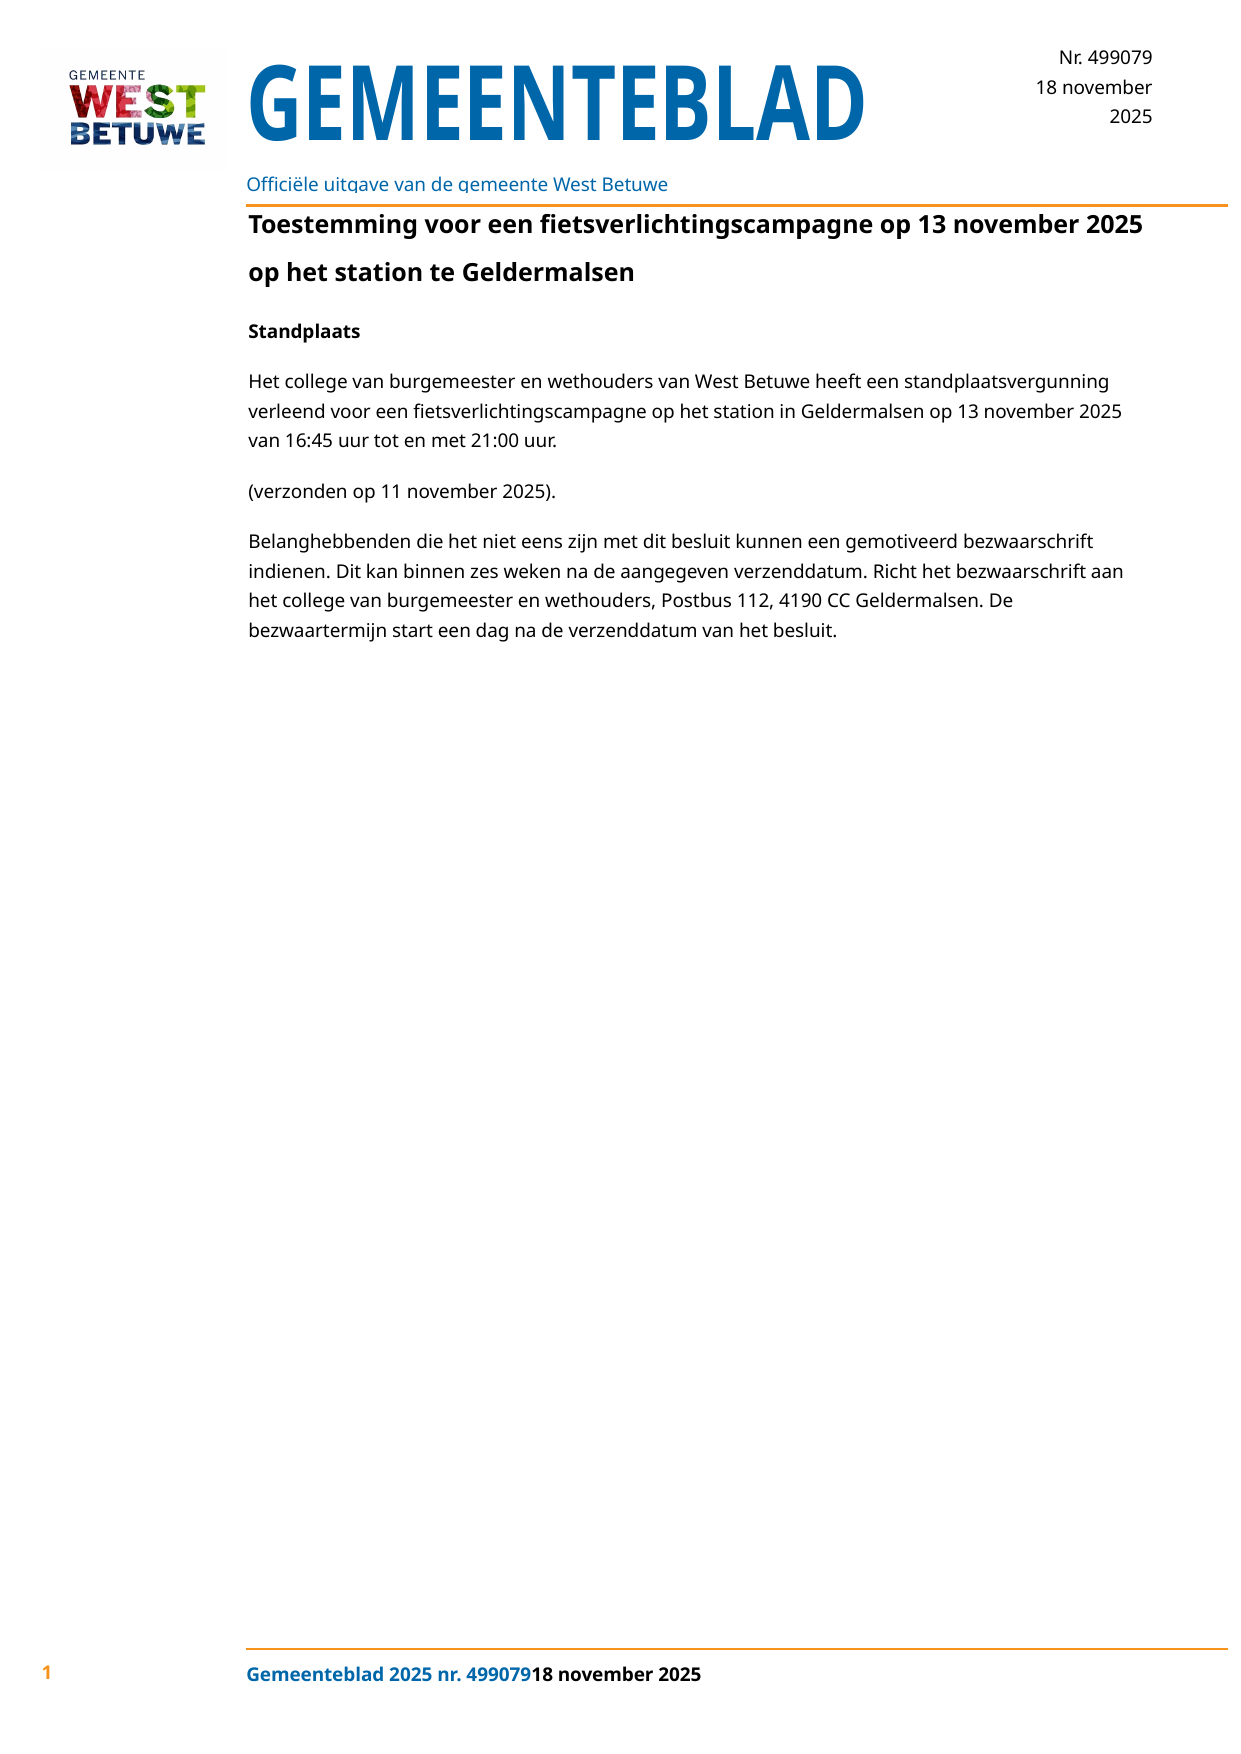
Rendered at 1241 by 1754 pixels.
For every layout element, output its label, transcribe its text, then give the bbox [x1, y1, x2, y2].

picture [41, 47, 231, 172]
text (verzonden op 11 november 2025). [248, 478, 1152, 504]
text Toestemming voor een fietsverlichtingscampagne op 13 november 2025 op het station te Geldermalsen [248, 207, 1152, 288]
text Het college van burgemeester en wethouders van West Betuwe heeft een standplaatsvergunning verleend voor een fietsverlichtingscampagne op het station in Geldermalsen op 13 november 2025 van 16:45 uur tot en met 21:00 uur. [248, 368, 1152, 453]
text Belanghebbenden die het niet eens zijn met dit besluit kunnen een gemotiveerd bezwaarschrift indienen. Dit kan binnen zes weken na de aangegeven verzenddatum. Richt het bezwaarschrift aan het college van burgemeester en wethouders, Postbus 112, 4190 CC Geldermalsen. De bezwaartermijn start een dag na de verzenddatum van het besluit. [248, 528, 1152, 643]
text Standplaats [248, 318, 1152, 344]
